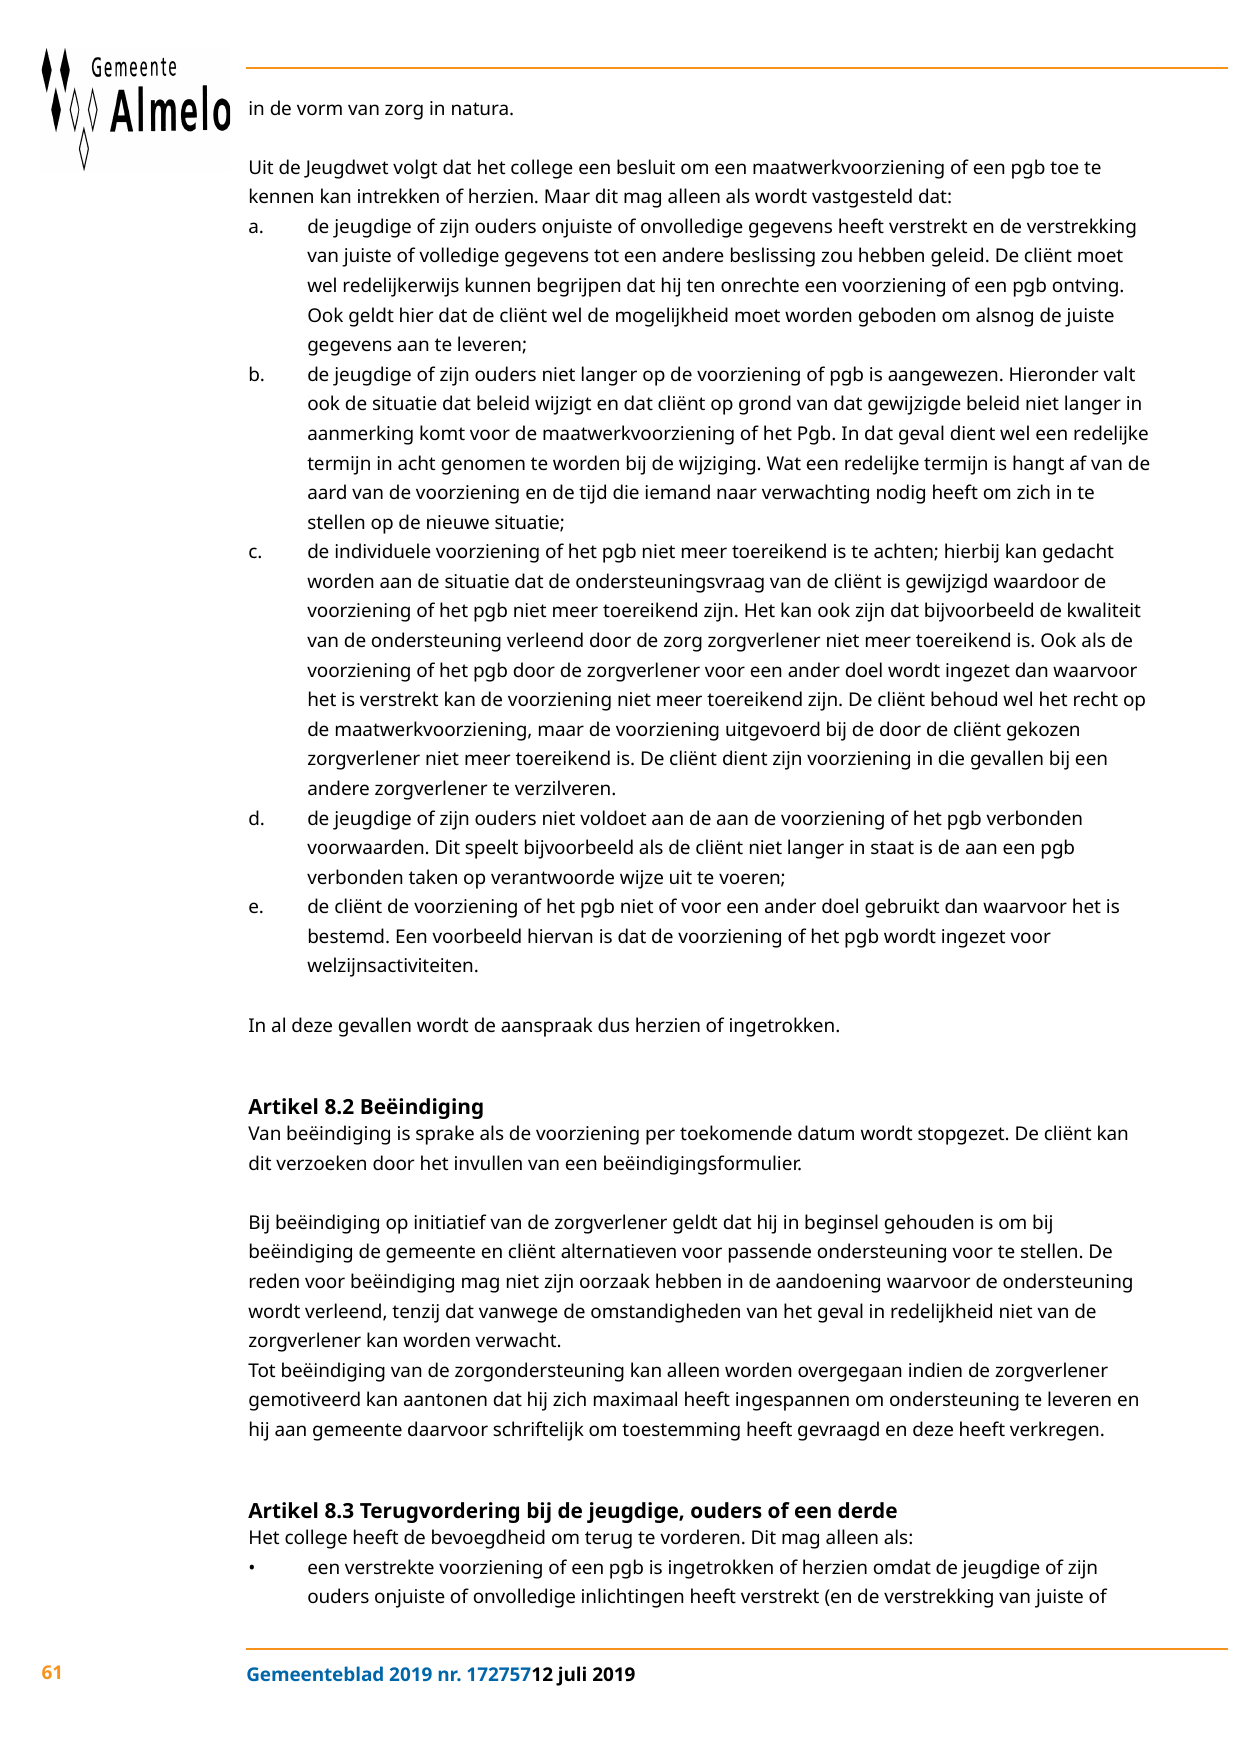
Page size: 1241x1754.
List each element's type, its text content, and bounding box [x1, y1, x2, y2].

text Artikel 8.2 Beëindiging [248, 1092, 1152, 1120]
text In al deze gevallen wordt de aanspraak dus herzien of ingetrokken. [248, 1012, 1152, 1038]
text Bij beëindiging op initiatief van de zorgverlener geldt dat hij in beginsel gehouden is om bij beëindiging de gemeente en cliënt alternatieven voor passende ondersteuning voor te stellen. De reden voor beëindiging mag niet zijn oorzaak hebben in de aandoening waarvoor de ondersteuning wordt verleend, tenzij dat vanwege de omstandigheden van het geval in redelijkheid niet van de zorgverlener kan worden verwacht. [248, 1209, 1152, 1353]
text Van beëindiging is sprake als de voorziening per toekomende datum wordt stopgezet. De cliënt kan dit verzoeken door het invullen van een beëindigingsformulier. [248, 1120, 1152, 1176]
text Het college heeft de bevoegdheid om terug te vorderen. Dit mag alleen als: [248, 1524, 1152, 1550]
text Tot beëindiging van de zorgondersteuning kan alleen worden overgegaan indien de zorgverlener gemotiveerd kan aantonen dat hij zich maximaal heeft ingespannen om ondersteuning te leveren en hij aan gemeente daarvoor schriftelijk om toestemming heeft gevraagd en deze heeft verkregen. [248, 1357, 1152, 1442]
list de cliënt de voorziening of het pgb niet of voor een ander doel gebruikt dan waarvoor het is bestemd. Een voorbeeld hiervan is dat de voorziening of het pgb wordt ingezet voor welzijnsactiviteiten. [248, 893, 1152, 978]
picture [41, 47, 231, 172]
text Artikel 8.3 Terugvordering bij de jeugdige, ouders of een derde [248, 1496, 1152, 1524]
text Uit de Jeugdwet volgt dat het college een besluit om een maatwerkvoorziening of een pgb toe te kennen kan intrekken of herzien. Maar dit mag alleen als wordt vastgesteld dat: [248, 154, 1152, 209]
text in de vorm van zorg in natura. [248, 95, 1152, 121]
list de jeugdige of zijn ouders onjuiste of onvolledige gegevens heeft verstrekt en de verstrekking van juiste of volledige gegevens tot een andere beslissing zou hebben geleid. De cliënt moet wel redelijkerwijs kunnen begrijpen dat hij ten onrechte een voorziening of een pgb ontving. Ook geldt hier dat de cliënt wel de mogelijkheid moet worden geboden om alsnog de juiste gegevens aan te leveren; [248, 213, 1152, 357]
list de individuele voorziening of het pgb niet meer toereikend is te achten; hierbij kan gedacht worden aan de situatie dat de ondersteuningsvraag van de cliënt is gewijzigd waardoor de voorziening of het pgb niet meer toereikend zijn. Het kan ook zijn dat bijvoorbeeld de kwaliteit van de ondersteuning verleend door de zorg zorgverlener niet meer toereikend is. Ook als de voorziening of het pgb door de zorgverlener voor een ander doel wordt ingezet dan waarvoor het is verstrekt kan de voorziening niet meer toereikend zijn. De cliënt behoud wel het recht op de maatwerkvoorziening, maar de voorziening uitgevoerd bij de door de cliënt gekozen zorgverlener niet meer toereikend is. De cliënt dient zijn voorziening in die gevallen bij een andere zorgverlener te verzilveren. [248, 538, 1152, 801]
list de jeugdige of zijn ouders niet voldoet aan de aan de voorziening of het pgb verbonden voorwaarden. Dit speelt bijvoorbeeld als de cliënt niet langer in staat is de aan een pgb verbonden taken op verantwoorde wijze uit te voeren; [248, 805, 1152, 890]
list een verstrekte voorziening of een pgb is ingetrokken of herzien omdat de jeugdige of zijn ouders onjuiste of onvolledige inlichtingen heeft verstrekt (en de verstrekking van juiste of [248, 1554, 1152, 1609]
list de jeugdige of zijn ouders niet langer op de voorziening of pgb is aangewezen. Hieronder valt ook de situatie dat beleid wijzigt en dat cliënt op grond van dat gewijzigde beleid niet langer in aanmerking komt voor de maatwerkvoorziening of het Pgb. In dat geval dient wel een redelijke termijn in acht genomen te worden bij de wijziging. Wat een redelijke termijn is hangt af van de aard van de voorziening en de tijd die iemand naar verwachting nodig heeft om zich in te stellen op de nieuwe situatie; [248, 361, 1152, 535]
